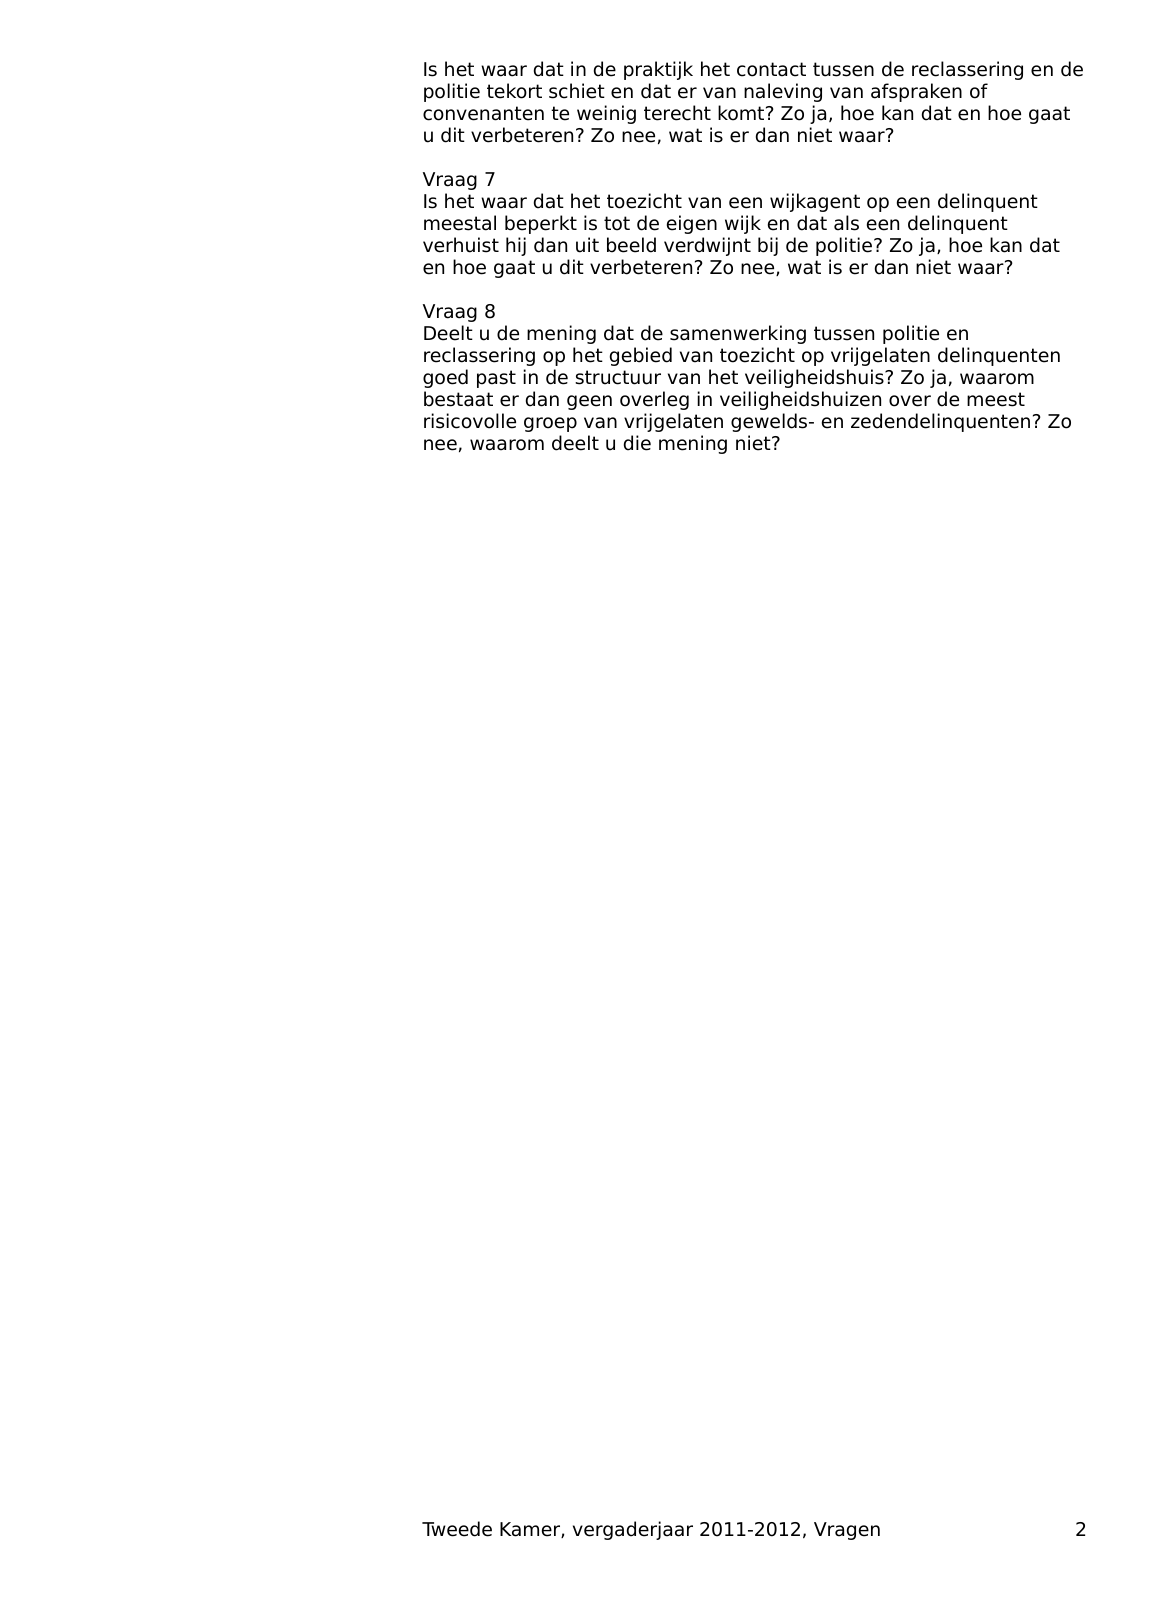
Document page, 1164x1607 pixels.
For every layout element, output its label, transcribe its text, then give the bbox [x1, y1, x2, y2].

text Is het waar dat het toezicht van een wijkagent op een delinquent meestal beperkt is tot de eigen wijk en dat als een delinquent verhuist hij dan uit beeld verdwijnt bij de politie? Zo ja, hoe kan dat en hoe gaat u dit verbeteren? Zo nee, wat is er dan niet waar? [422, 191, 1087, 279]
text Is het waar dat in de praktijk het contact tussen de reclassering en de politie tekort schiet en dat er van naleving van afspraken of convenanten te weinig terecht komt? Zo ja, hoe kan dat en hoe gaat u dit verbeteren? Zo nee, wat is er dan niet waar? [422, 59, 1087, 147]
text Vraag 8 [422, 301, 1087, 323]
text Vraag 7 [422, 169, 1087, 191]
text Deelt u de mening dat de samenwerking tussen politie en reclassering op het gebied van toezicht op vrijgelaten delinquenten goed past in de structuur van het veiligheidshuis? Zo ja, waarom bestaat er dan geen overleg in veiligheidshuizen over de meest risicovolle groep van vrijgelaten gewelds- en zedendelinquenten? Zo nee, waarom deelt u die mening niet? [422, 323, 1087, 455]
